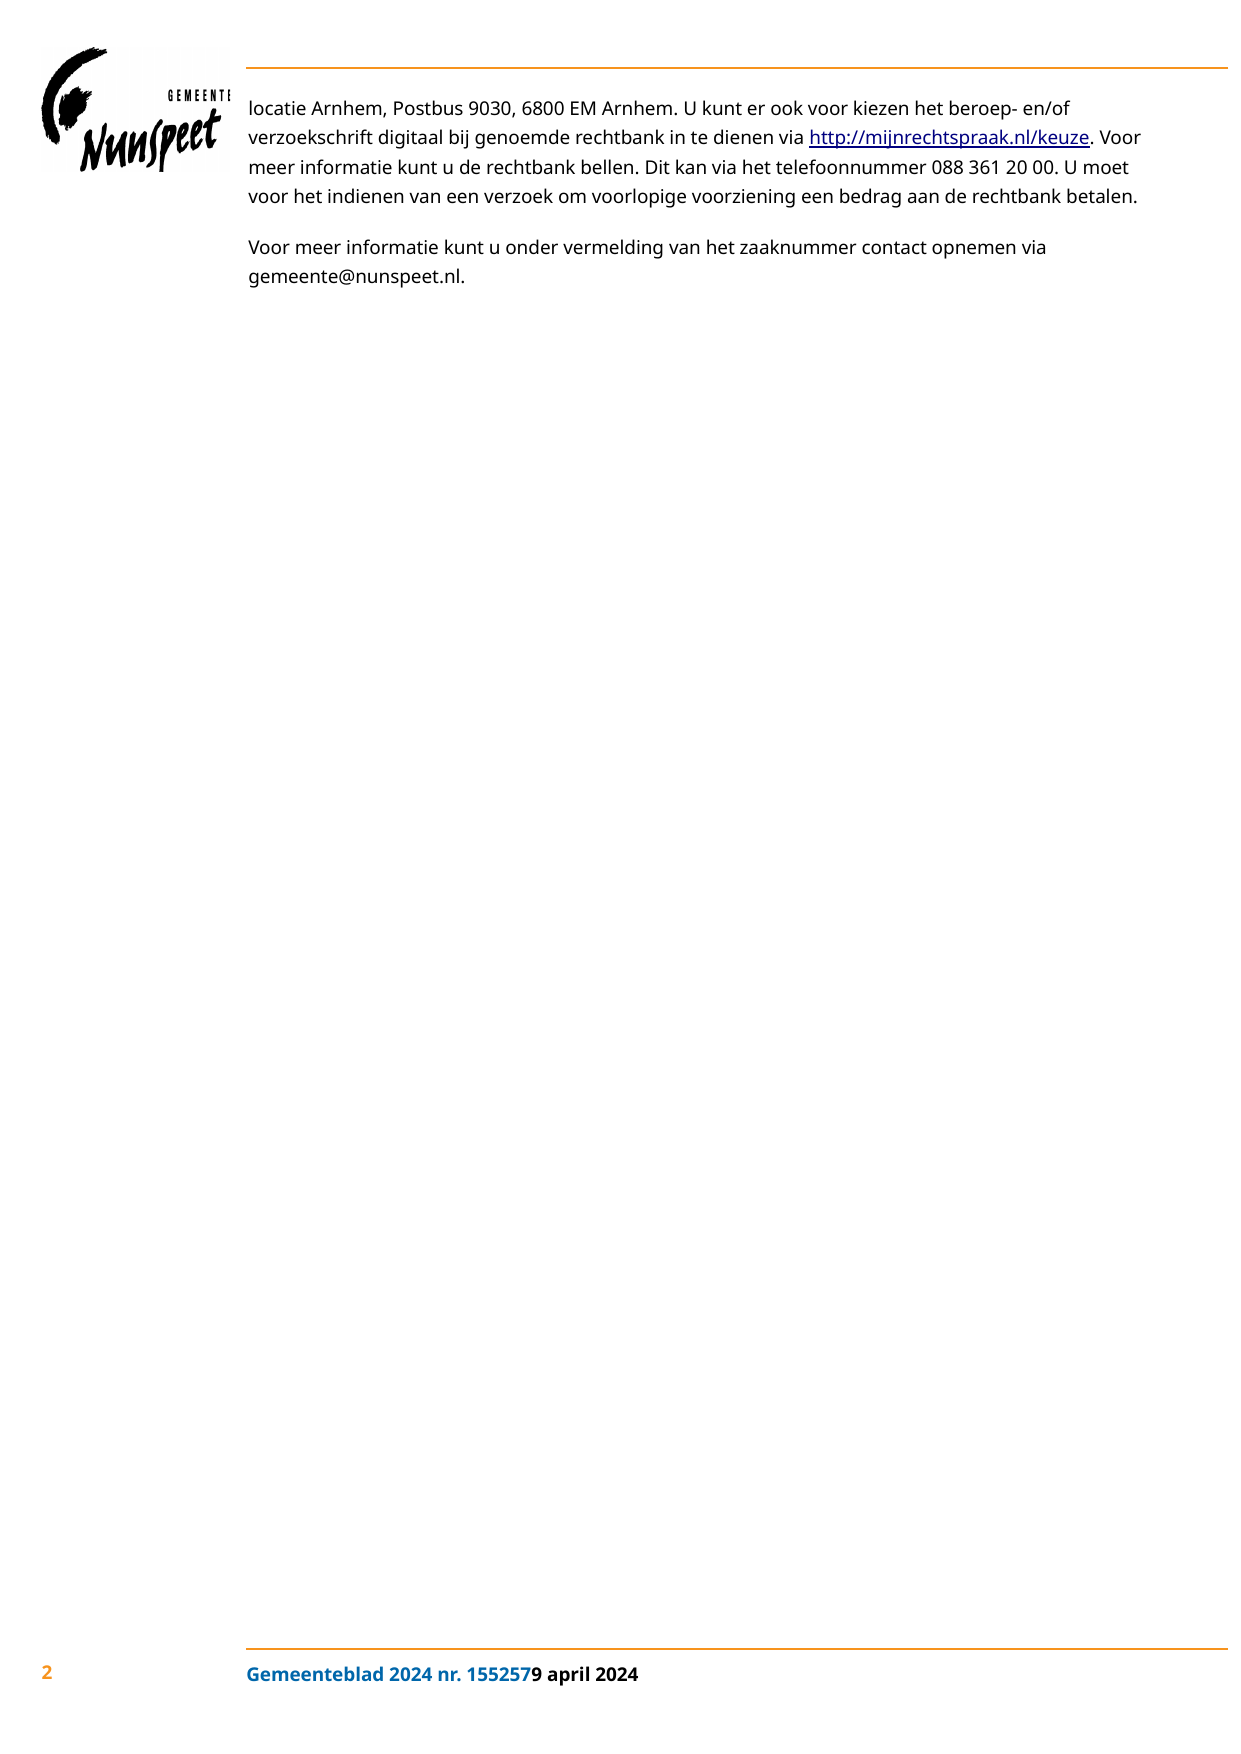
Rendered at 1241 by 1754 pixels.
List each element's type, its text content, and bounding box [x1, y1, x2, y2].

picture [41, 47, 231, 172]
text Voor meer informatie kunt u onder vermelding van het zaaknummer contact opnemen via gemeente@nunspeet.nl. [248, 234, 1152, 289]
text locatie Arnhem, Postbus 9030, 6800 EM Arnhem. U kunt er ook voor kiezen het beroep- en/of verzoekschrift digitaal bij genoemde rechtbank in te dienen via http://mijnrechtspraak.nl/keuze. Voor meer informatie kunt u de rechtbank bellen. Dit kan via het telefoonnummer 088 361 20 00. U moet voor het indienen van een verzoek om voorlopige voorziening een bedrag aan de rechtbank betalen. [248, 95, 1152, 209]
